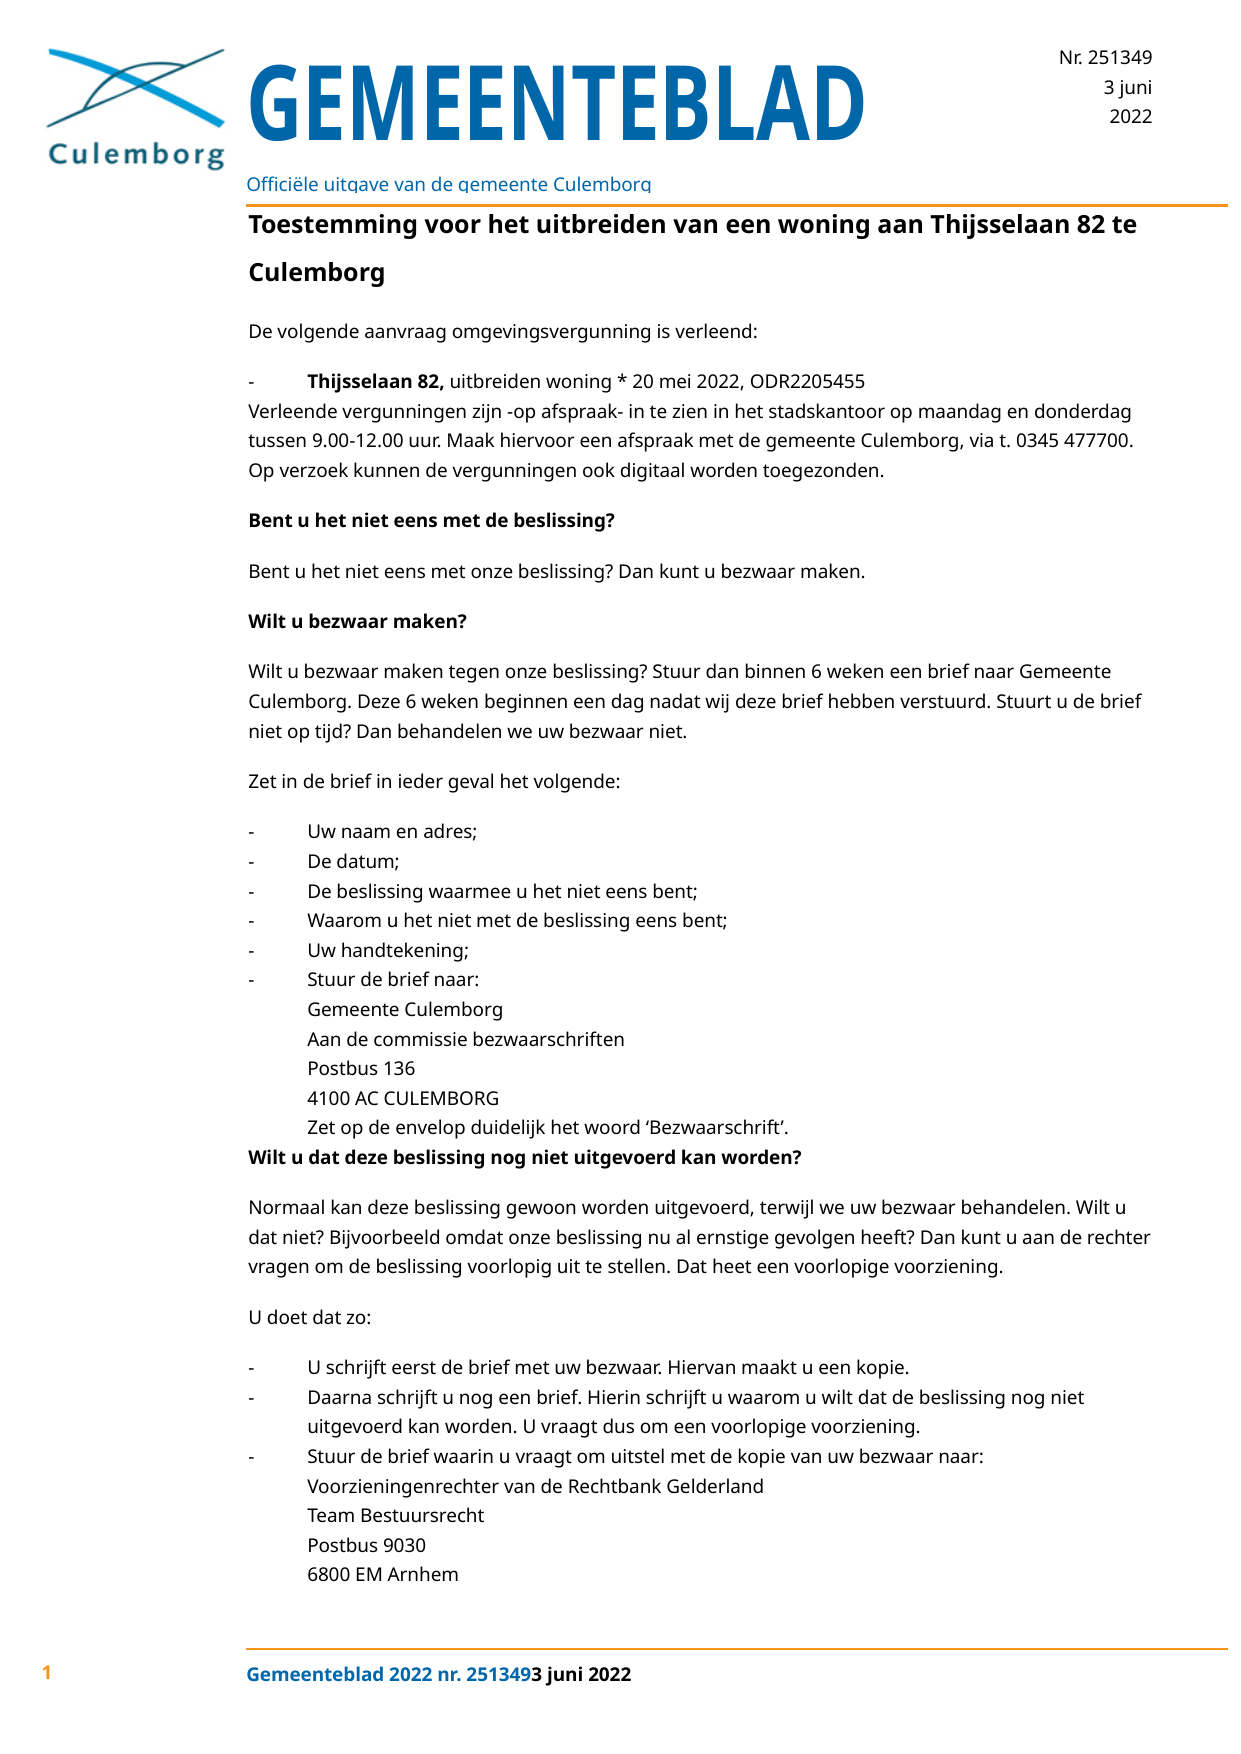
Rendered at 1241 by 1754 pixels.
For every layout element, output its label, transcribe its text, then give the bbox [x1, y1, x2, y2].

list Stuur de brief waarin u vraagt om uitstel met de kopie van uw bezwaar naar: [248, 1443, 1152, 1469]
list Voorzieningenrechter van de Rechtbank Gelderland [248, 1473, 1152, 1499]
text De volgende aanvraag omgevingsvergunning is verleend: [248, 318, 1152, 344]
text Bent u het niet eens met onze beslissing? Dan kunt u bezwaar maken. [248, 558, 1152, 584]
list Aan de commissie bezwaarschriften [248, 1026, 1152, 1052]
text Bent u het niet eens met de beslissing? [248, 507, 1152, 533]
list Team Bestuursrecht [248, 1502, 1152, 1528]
list Stuur de brief naar: [248, 967, 1152, 992]
text Verleende vergunningen zijn -op afspraak- in te zien in het stadskantoor op maandag en donderdag tussen 9.00-12.00 uur. Maak hiervoor een afspraak met de gemeente Culemborg, via t. 0345 477700. Op verzoek kunnen de vergunningen ook digitaal worden toegezonden. [248, 398, 1152, 483]
list U schrijft eerst de brief met uw bezwaar. Hiervan maakt u een kopie. [248, 1354, 1152, 1380]
text U doet dat zo: [248, 1304, 1152, 1330]
list Uw handtekening; [248, 937, 1152, 963]
picture [41, 47, 231, 172]
list Uw naam en adres; [248, 819, 1152, 844]
list 4100 AC CULEMBORG [248, 1085, 1152, 1111]
list De beslissing waarmee u het niet eens bent; [248, 878, 1152, 904]
list 6800 EM Arnhem [248, 1562, 1152, 1587]
text Wilt u dat deze beslissing nog niet uitgevoerd kan worden? [248, 1144, 1152, 1170]
list Daarna schrijft u nog een brief. Hierin schrijft u waarom u wilt dat de beslissing nog niet uitgevoerd kan worden. U vraagt dus om een voorlopige voorziening. [248, 1384, 1152, 1439]
text Normaal kan deze beslissing gewoon worden uitgevoerd, terwijl we uw bezwaar behandelen. Wilt u dat niet? Bijvoorbeeld omdat onze beslissing nu al ernstige gevolgen heeft? Dan kunt u aan de rechter vragen om de beslissing voorlopig uit te stellen. Dat heet een voorlopige voorziening. [248, 1194, 1152, 1279]
text Zet in de brief in ieder geval het volgende: [248, 768, 1152, 794]
list De datum; [248, 848, 1152, 874]
text Wilt u bezwaar maken tegen onze beslissing? Stuur dan binnen 6 weken een brief naar Gemeente Culemborg. Deze 6 weken beginnen een dag nadat wij deze brief hebben verstuurd. Stuurt u de brief niet op tijd? Dan behandelen we uw bezwaar niet. [248, 659, 1152, 744]
list Waarom u het niet met de beslissing eens bent; [248, 907, 1152, 933]
list Zet op de envelop duidelijk het woord ‘Bezwaarschrift’. [248, 1114, 1152, 1140]
list Gemeente Culemborg [248, 996, 1152, 1022]
text Wilt u bezwaar maken? [248, 608, 1152, 634]
list Thijsselaan 82, uitbreiden woning * 20 mei 2022, ODR2205455 [248, 368, 1152, 394]
list Postbus 9030 [248, 1532, 1152, 1558]
list Postbus 136 [248, 1055, 1152, 1081]
text Toestemming voor het uitbreiden van een woning aan Thijsselaan 82 te Culemborg [248, 207, 1152, 288]
